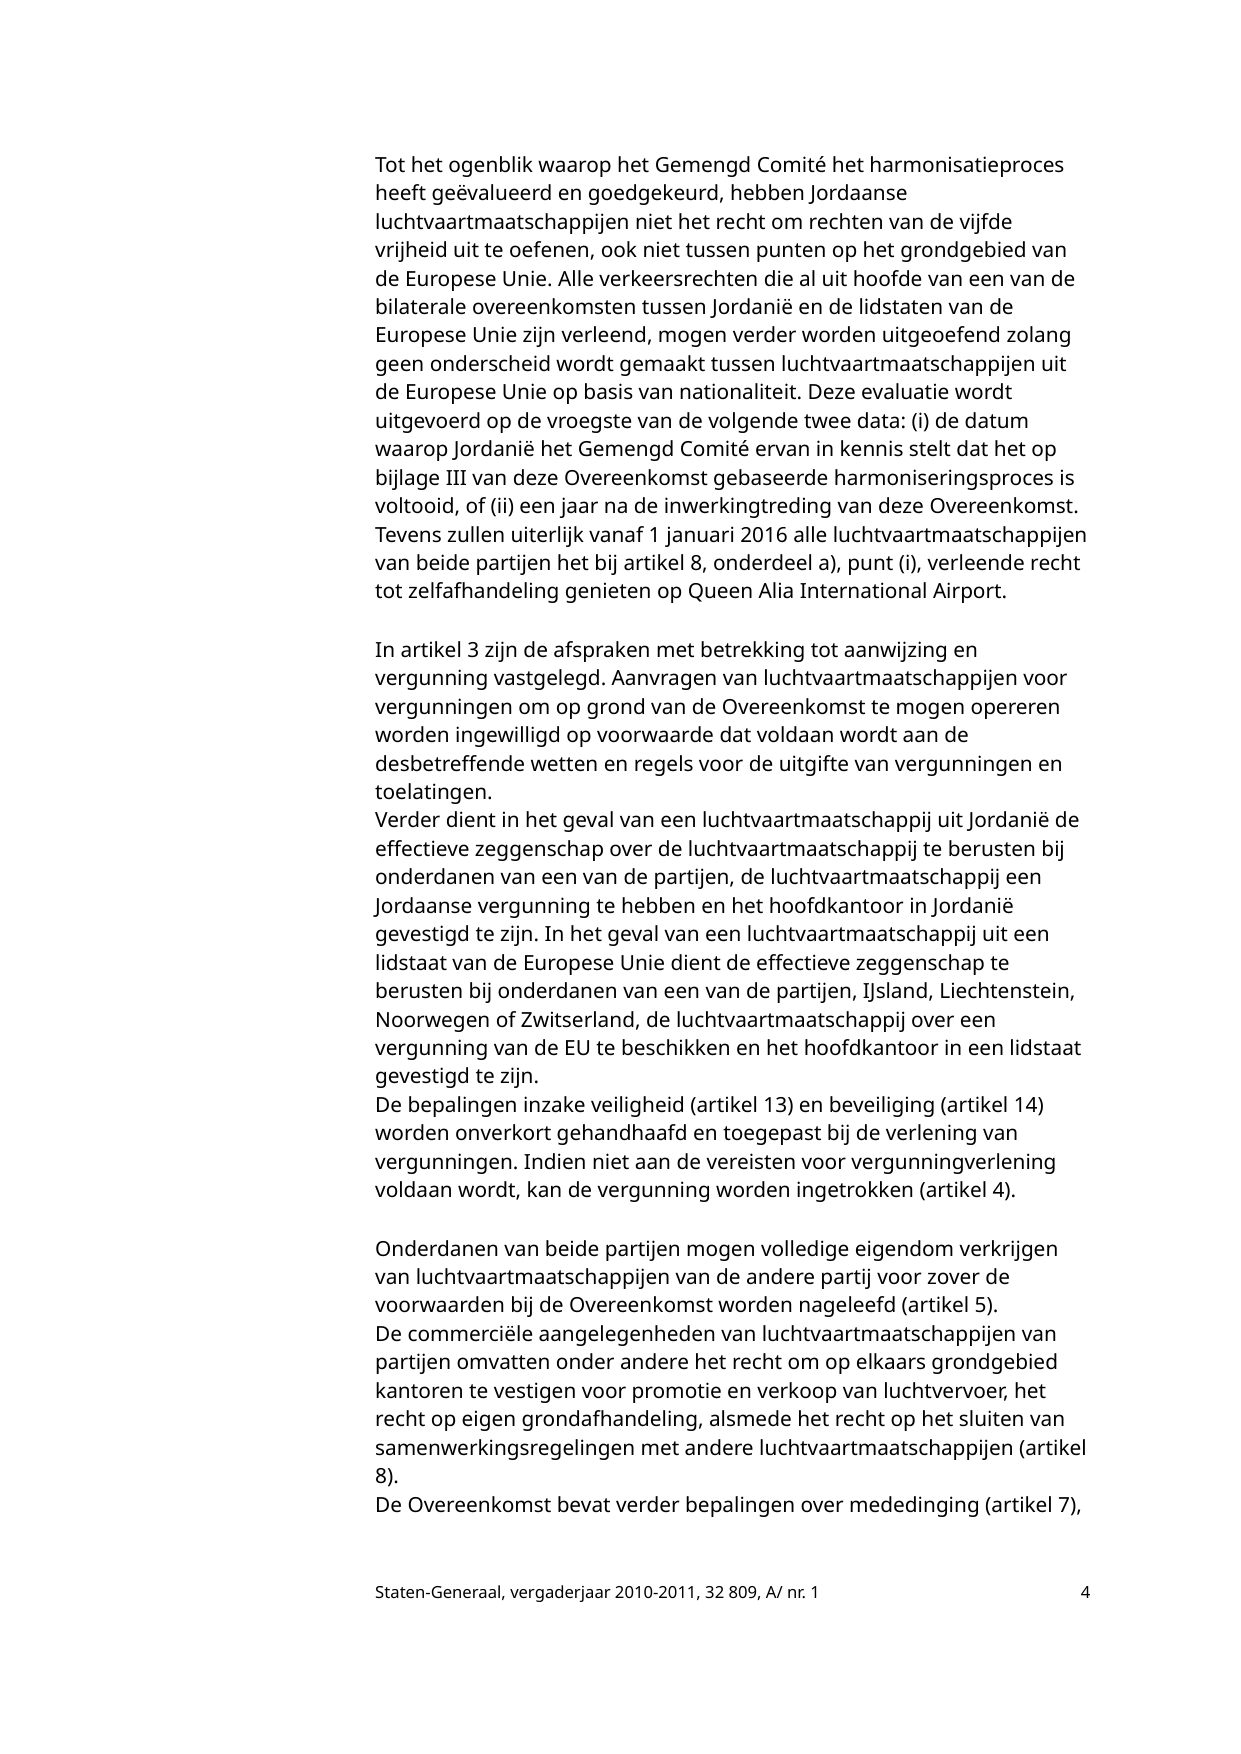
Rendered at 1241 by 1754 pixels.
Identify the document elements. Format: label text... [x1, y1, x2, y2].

text De Overeenkomst bevat verder bepalingen over mededinging (artikel 7), [375, 1490, 1090, 1518]
text Tevens zullen uiterlijk vanaf 1 januari 2016 alle luchtvaartmaatschappijen van beide partijen het bij artikel 8, onderdeel a), punt (i), verleende recht tot zelfafhandeling genieten op Queen Alia International Airport. [375, 520, 1090, 605]
text Tot het ogenblik waarop het Gemengd Comité het harmonisatieproces heeft geëvalueerd en goedgekeurd, hebben Jordaanse luchtvaartmaatschappijen niet het recht om rechten van de vijfde vrijheid uit te oefenen, ook niet tussen punten op het grondgebied van de Europese Unie. Alle verkeersrechten die al uit hoofde van een van de bilaterale overeenkomsten tussen Jordanië en de lidstaten van de Europese Unie zijn verleend, mogen verder worden uitgeoefend zolang geen onderscheid wordt gemaakt tussen luchtvaartmaatschappijen uit de Europese Unie op basis van nationaliteit. Deze evaluatie wordt uitgevoerd op de vroegste van de volgende twee data: (i) de datum waarop Jordanië het Gemengd Comité ervan in kennis stelt dat het op bijlage III van deze Overeenkomst gebaseerde harmoniseringsproces is voltooid, of (ii) een jaar na de inwerkingtreding van deze Overeenkomst. [375, 150, 1090, 520]
text In artikel 3 zijn de afspraken met betrekking tot aanwijzing en vergunning vastgelegd. Aanvragen van luchtvaartmaatschappijen voor vergunningen om op grond van de Overeenkomst te mogen opereren worden ingewilligd op voorwaarde dat voldaan wordt aan de desbetreffende wetten en regels voor de uitgifte van vergunningen en toelatingen. [375, 635, 1090, 806]
text Verder dient in het geval van een luchtvaartmaatschappij uit Jordanië de effectieve zeggenschap over de luchtvaartmaatschappij te berusten bij onderdanen van een van de partijen, de luchtvaartmaatschappij een Jordaanse vergunning te hebben en het hoofdkantoor in Jordanië gevestigd te zijn. In het geval van een luchtvaartmaatschappij uit een lidstaat van de Europese Unie dient de effectieve zeggenschap te berusten bij onderdanen van een van de partijen, IJsland, Liechtenstein, Noorwegen of Zwitserland, de luchtvaartmaatschappij over een vergunning van de EU te beschikken en het hoofdkantoor in een lidstaat gevestigd te zijn. [375, 806, 1090, 1090]
text Onderdanen van beide partijen mogen volledige eigendom verkrijgen van luchtvaartmaatschappijen van de andere partij voor zover de voorwaarden bij de Overeenkomst worden nageleefd (artikel 5). [375, 1234, 1090, 1319]
text De commerciële aangelegenheden van luchtvaartmaatschappijen van partijen omvatten onder andere het recht om op elkaars grondgebied kantoren te vestigen voor promotie en verkoop van luchtvervoer, het recht op eigen grondafhandeling, alsmede het recht op het sluiten van samenwerkingsregelingen met andere luchtvaartmaatschappijen (artikel 8). [375, 1319, 1090, 1490]
text De bepalingen inzake veiligheid (artikel 13) en beveiliging (artikel 14) worden onverkort gehandhaafd en toegepast bij de verlening van vergunningen. Indien niet aan de vereisten voor vergunningverlening voldaan wordt, kan de vergunning worden ingetrokken (artikel 4). [375, 1090, 1090, 1204]
